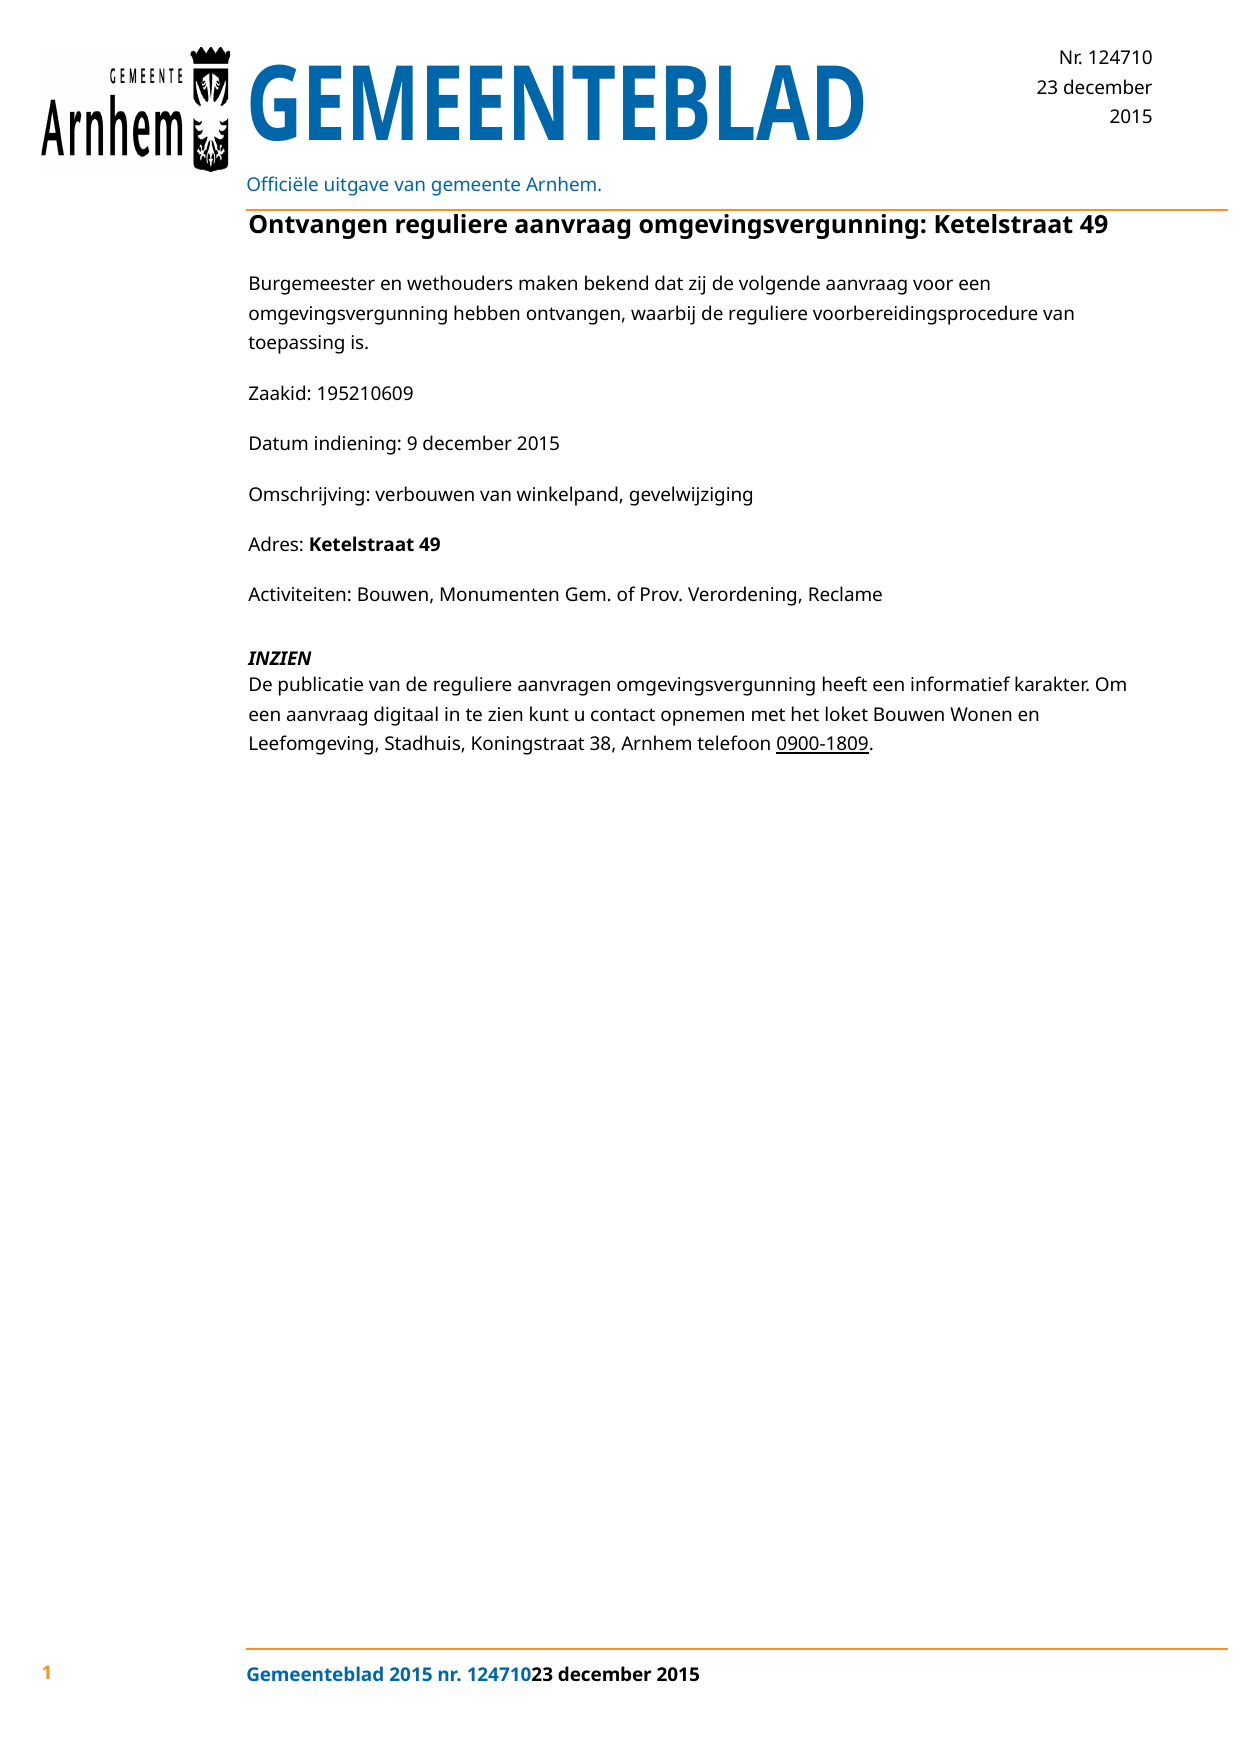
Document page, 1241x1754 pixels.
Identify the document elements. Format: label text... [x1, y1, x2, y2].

text Omschrijving: verbouwen van winkelpand, gevelwijziging [248, 481, 1152, 506]
text Ontvangen reguliere aanvraag omgevingsvergunning: Ketelstraat 49 [248, 211, 1152, 241]
picture [41, 47, 231, 172]
text Adres: Ketelstraat 49 [248, 531, 1152, 557]
text Burgemeester en wethouders maken bekend dat zij de volgende aanvraag voor een omgevingsvergunning hebben ontvangen, waarbij de reguliere voorbereidingsprocedure van toepassing is. [248, 270, 1152, 355]
text Datum indiening: 9 december 2015 [248, 430, 1152, 456]
text INZIEN [248, 646, 1152, 671]
text Activiteiten: Bouwen, Monumenten Gem. of Prov. Verordening, Reclame [248, 582, 1152, 607]
text De publicatie van de reguliere aanvragen omgevingsvergunning heeft een informatief karakter. Om een aanvraag digitaal in te zien kunt u contact opnemen met het loket Bouwen Wonen en Leefomgeving, Stadhuis, Koningstraat 38, Arnhem telefoon 0900-1809. [248, 671, 1152, 756]
text Zaakid: 195210609 [248, 380, 1152, 406]
